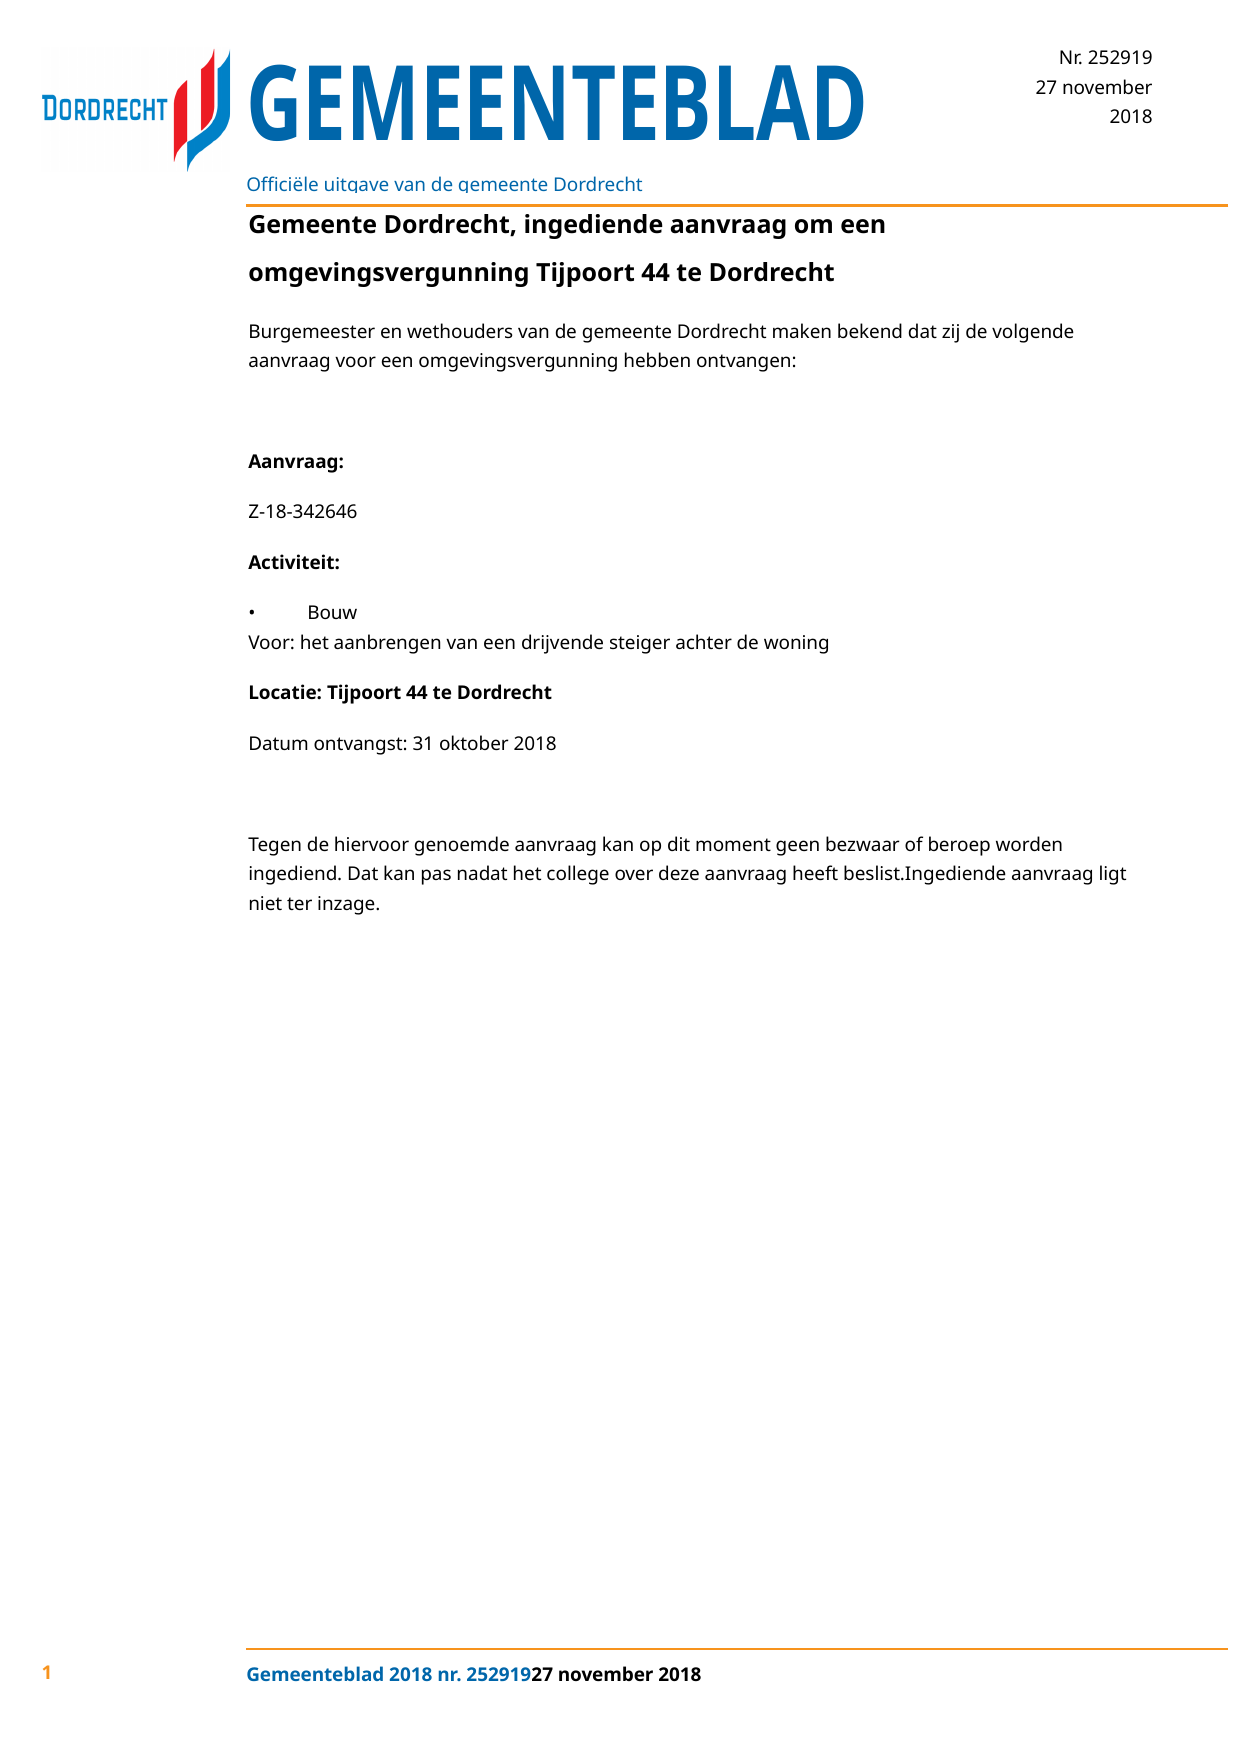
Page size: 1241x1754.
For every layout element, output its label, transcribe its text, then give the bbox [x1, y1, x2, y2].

text Z-18-342646 [248, 499, 1152, 524]
text Locatie: Tijpoort 44 te Dordrecht [248, 679, 1152, 705]
text Aanvraag: [248, 448, 1152, 474]
text Activiteit: [248, 549, 1152, 575]
list Bouw [248, 599, 1152, 625]
text Burgemeester en wethouders van de gemeente Dordrecht maken bekend dat zij de volgende aanvraag voor een omgevingsvergunning hebben ontvangen: [248, 318, 1152, 373]
picture [41, 47, 231, 172]
text Datum ontvangst: 31 oktober 2018 [248, 730, 1152, 756]
text Tegen de hiervoor genoemde aanvraag kan op dit moment geen bezwaar of beroep worden ingediend. Dat kan pas nadat het college over deze aanvraag heeft beslist.Ingediende aanvraag ligt niet ter inzage. [248, 831, 1152, 916]
text Gemeente Dordrecht, ingediende aanvraag om een omgevingsvergunning Tijpoort 44 te Dordrecht [248, 207, 1152, 288]
text Voor: het aanbrengen van een drijvende steiger achter de woning [248, 629, 1152, 655]
